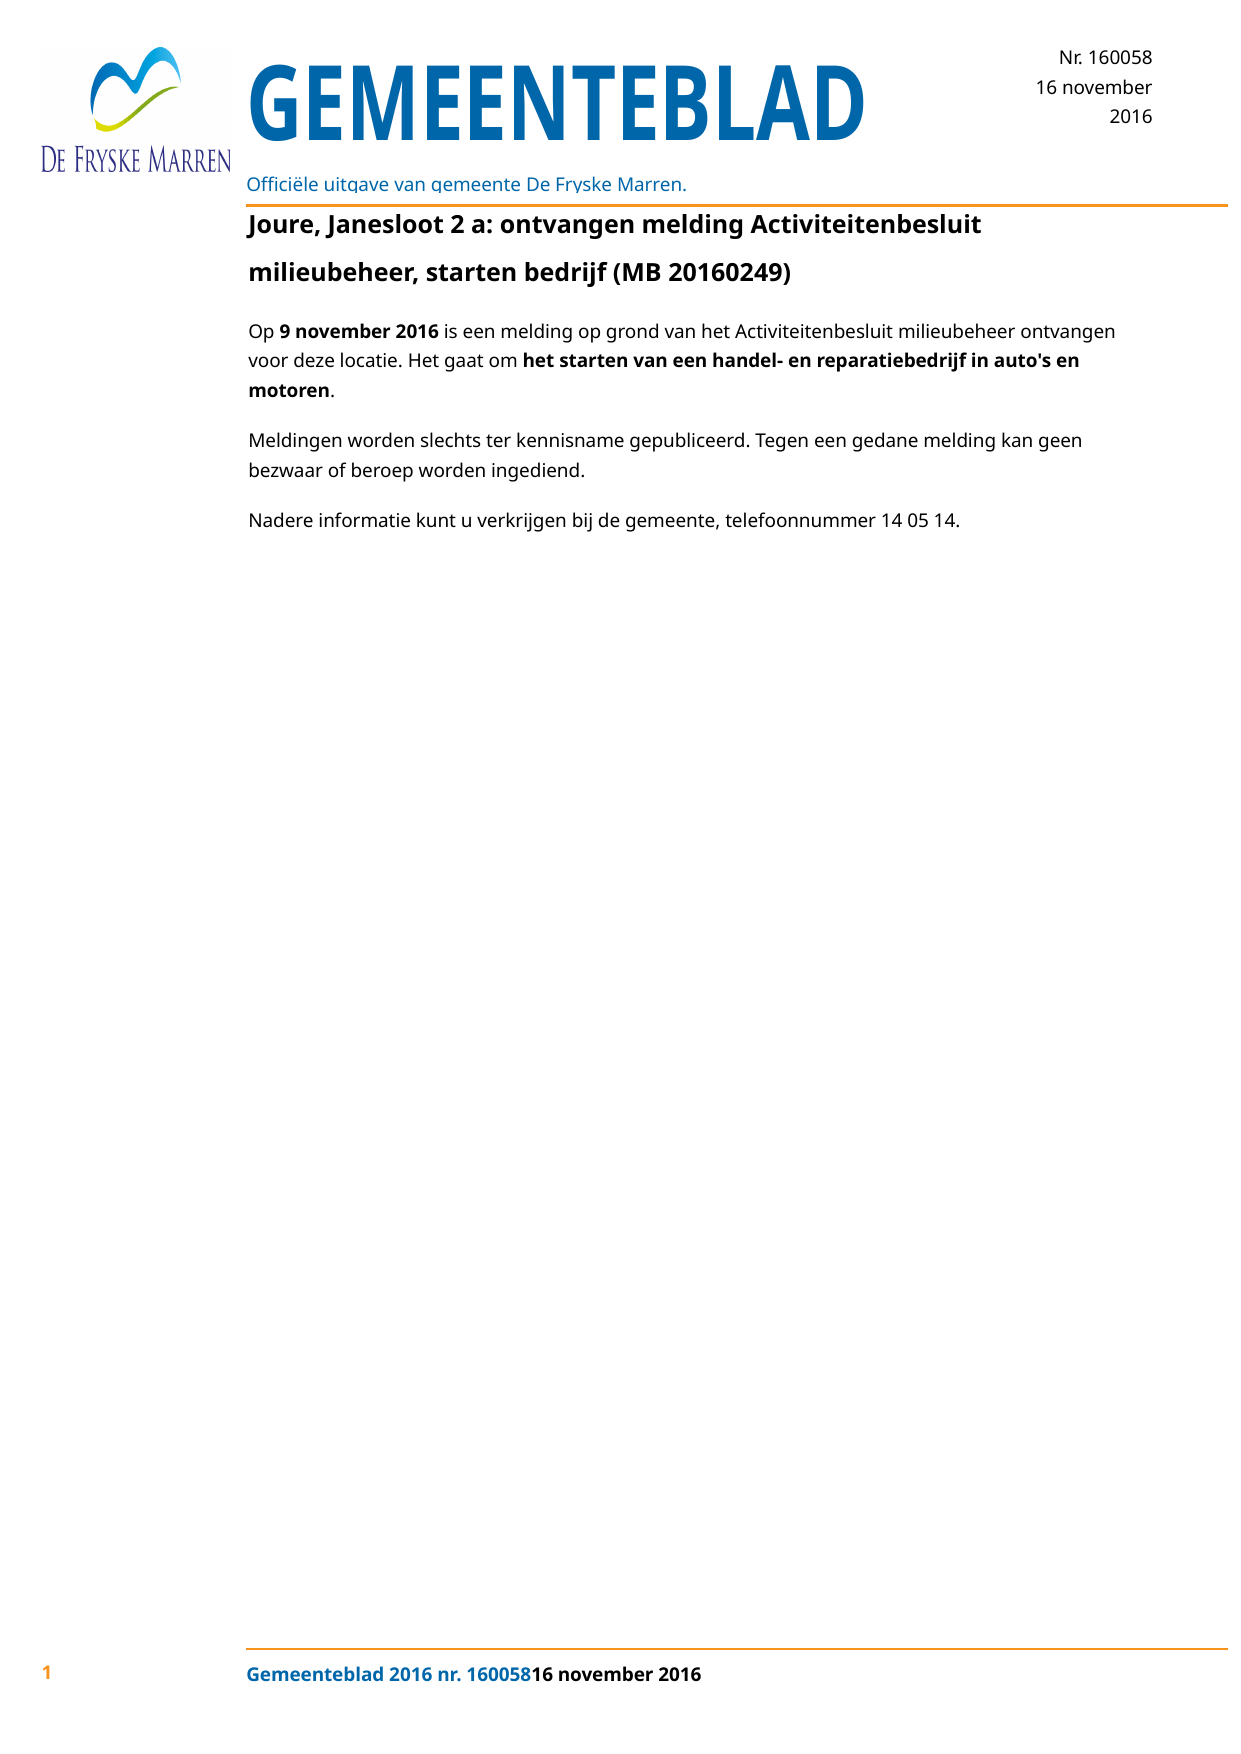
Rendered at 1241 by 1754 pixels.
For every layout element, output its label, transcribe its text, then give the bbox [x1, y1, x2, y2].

text Joure, Janesloot 2 a: ontvangen melding Activiteitenbesluit milieubeheer, starten bedrijf (MB 20160249) [248, 207, 1152, 288]
text Meldingen worden slechts ter kennisname gepubliceerd. Tegen een gedane melding kan geen bezwaar of beroep worden ingediend. [248, 427, 1152, 483]
text Op 9 november 2016 is een melding op grond van het Activiteitenbesluit milieubeheer ontvangen voor deze locatie. Het gaat om het starten van een handel- en reparatiebedrijf in auto's en motoren. [248, 318, 1152, 403]
text Nadere informatie kunt u verkrijgen bij de gemeente, telefoonnummer 14 05 14. [248, 507, 1152, 533]
picture [41, 47, 231, 172]
